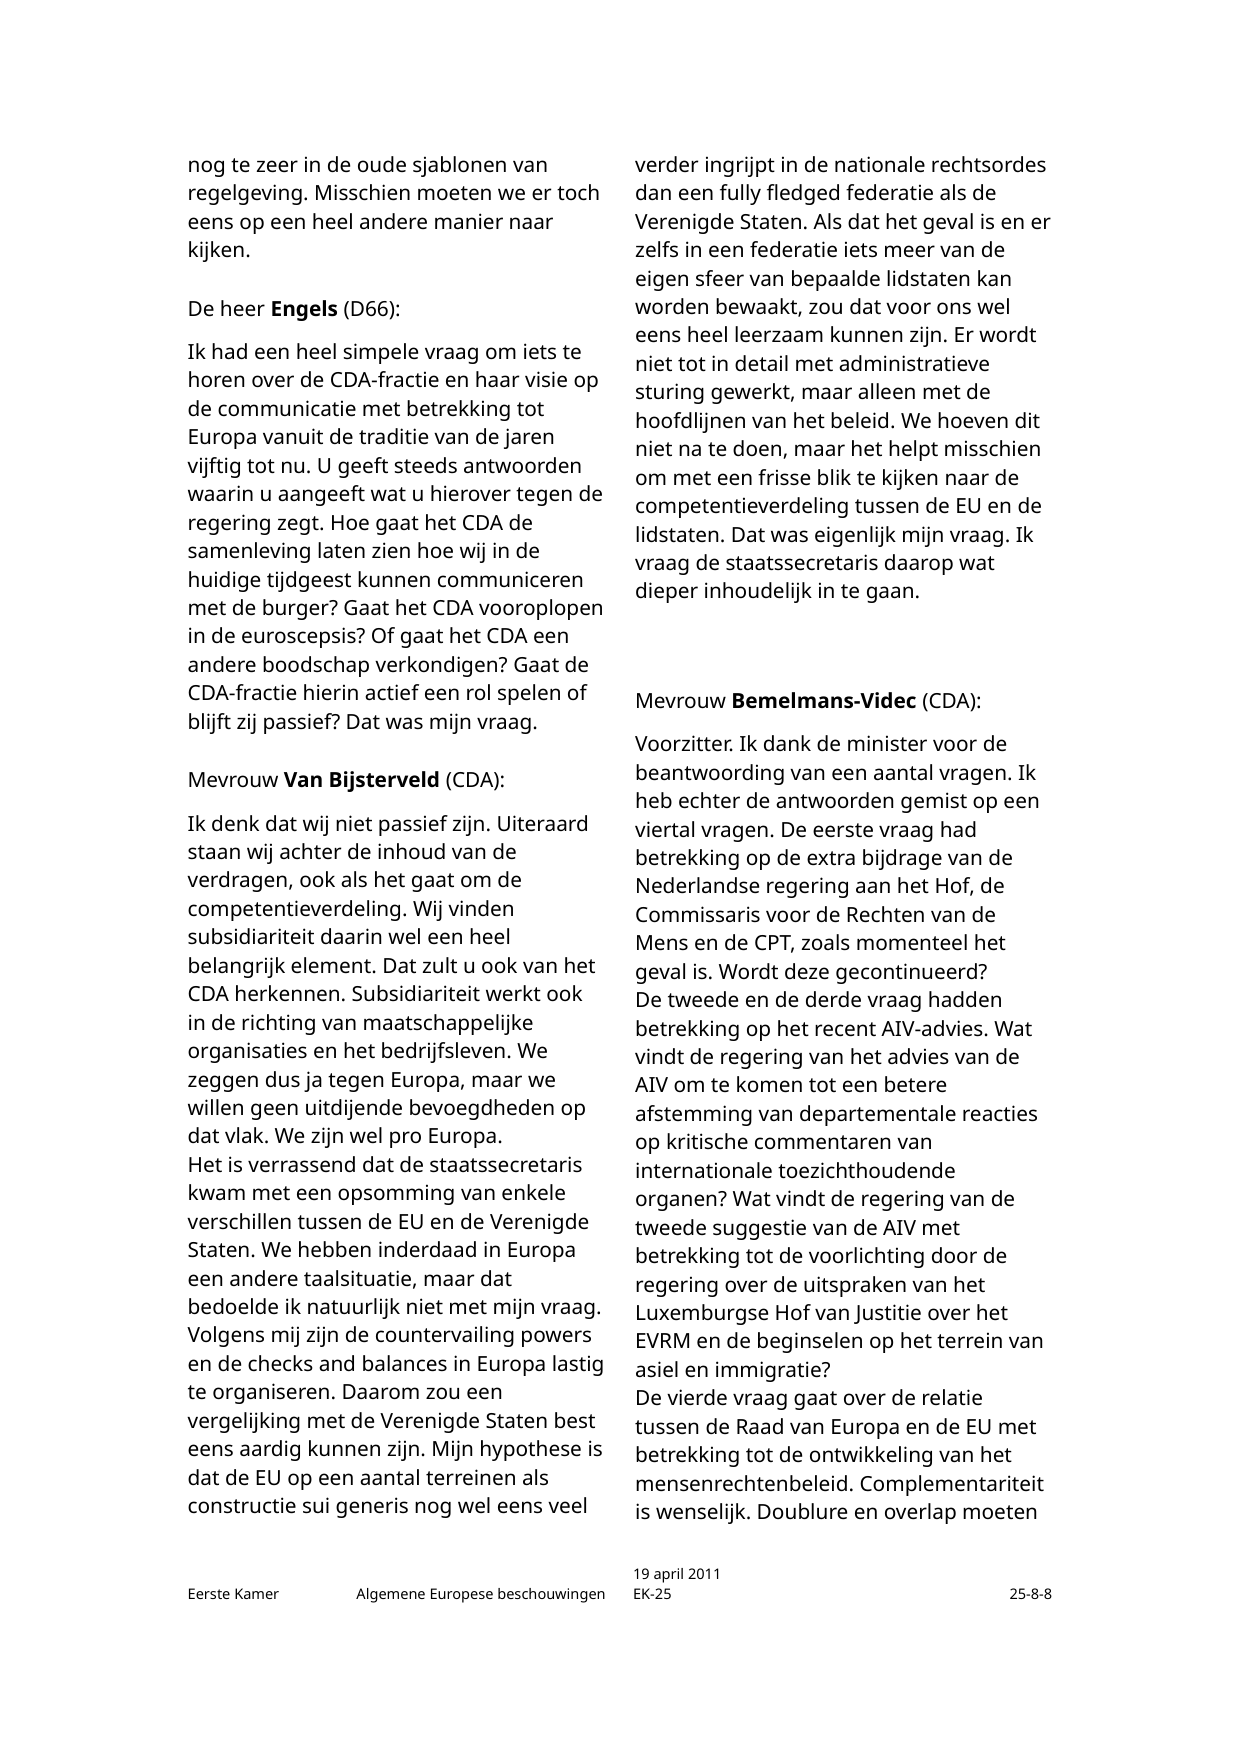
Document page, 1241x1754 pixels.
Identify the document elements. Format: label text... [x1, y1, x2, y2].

text De tweede en de derde vraag hadden betrekking op het recent AIV-advies. Wat vindt de regering van het advies van de AIV om te komen tot een betere afstemming van departementale reacties op kritische commentaren van internationale toezichthoudende organen? Wat vindt de regering van de tweede suggestie van de AIV met betrekking tot de voorlichting door de regering over de uitspraken van het Luxemburgse Hof van Justitie over het EVRM en de beginselen op het terrein van asiel en immigratie? [635, 985, 1053, 1383]
text De heer Engels (D66): [187, 294, 605, 322]
text De vierde vraag gaat over de relatie tussen de Raad van Europa en de EU met betrekking tot de ontwikkeling van het mensenrechtenbeleid. Complementariteit is wenselijk. Doublure en overlap moeten [635, 1383, 1053, 1526]
text Ik had een heel simpele vraag om iets te horen over de CDA-fractie en haar visie op de communicatie met betrekking tot Europa vanuit de traditie van de jaren vijftig tot nu. U geeft steeds antwoorden waarin u aangeeft wat u hierover tegen de regering zegt. Hoe gaat het CDA de samenleving laten zien hoe wij in de huidige tijdgeest kunnen communiceren met de burger? Gaat het CDA vooroplopen in de euroscepsis? Of gaat het CDA een andere boodschap verkondigen? Gaat de CDA-fractie hierin actief een rol spelen of blijft zij passief? Dat was mijn vraag. [187, 337, 605, 735]
text Mevrouw Bemelmans-Videc (CDA): [635, 686, 1053, 714]
text Ik denk dat wij niet passief zijn. Uiteraard staan wij achter de inhoud van de verdragen, ook als het gaat om de competentieverdeling. Wij vinden subsidiariteit daarin wel een heel belangrijk element. Dat zult u ook van het CDA herkennen. Subsidiariteit werkt ook in de richting van maatschappelijke organisaties en het bedrijfsleven. We zeggen dus ja tegen Europa, maar we willen geen uitdijende bevoegdheden op dat vlak. We zijn wel pro Europa. [187, 809, 605, 1150]
text  [635, 635, 1053, 663]
text Voorzitter. Ik dank de minister voor de beantwoording van een aantal vragen. Ik heb echter de antwoorden gemist op een viertal vragen. De eerste vraag had betrekking op de extra bijdrage van de Nederlandse regering aan het Hof, de Commissaris voor de Rechten van de Mens en de CPT, zoals momenteel het geval is. Wordt deze gecontinueerd? [635, 729, 1053, 985]
text Mevrouw Van Bijsterveld (CDA): [187, 765, 605, 794]
text verder ingrijpt in de nationale rechtsordes dan een fully fledged federatie als de Verenigde Staten. Als dat het geval is en er zelfs in een federatie iets meer van de eigen sfeer van bepaalde lidstaten kan worden bewaakt, zou dat voor ons wel eens heel leerzaam kunnen zijn. Er wordt niet tot in detail met administratieve sturing gewerkt, maar alleen met de hoofdlijnen van het beleid. We hoeven dit niet na te doen, maar het helpt misschien om met een frisse blik te kijken naar de competentieverdeling tussen de EU en de lidstaten. Dat was eigenlijk mijn vraag. Ik vraag de staatssecretaris daarop wat dieper inhoudelijk in te gaan. [635, 150, 1053, 605]
text Het is verrassend dat de staatssecretaris kwam met een opsomming van enkele verschillen tussen de EU en de Verenigde Staten. We hebben inderdaad in Europa een andere taalsituatie, maar dat bedoelde ik natuurlijk niet met mijn vraag. Volgens mij zijn de countervailing powers en de checks and balances in Europa lastig te organiseren. Daarom zou een vergelijking met de Verenigde Staten best eens aardig kunnen zijn. Mijn hypothese is dat de EU op een aantal terreinen als constructie sui generis nog wel eens veel [187, 1150, 605, 1520]
text nog te zeer in de oude sjablonen van regelgeving. Misschien moeten we er toch eens op een heel andere manier naar kijken. [187, 150, 605, 264]
